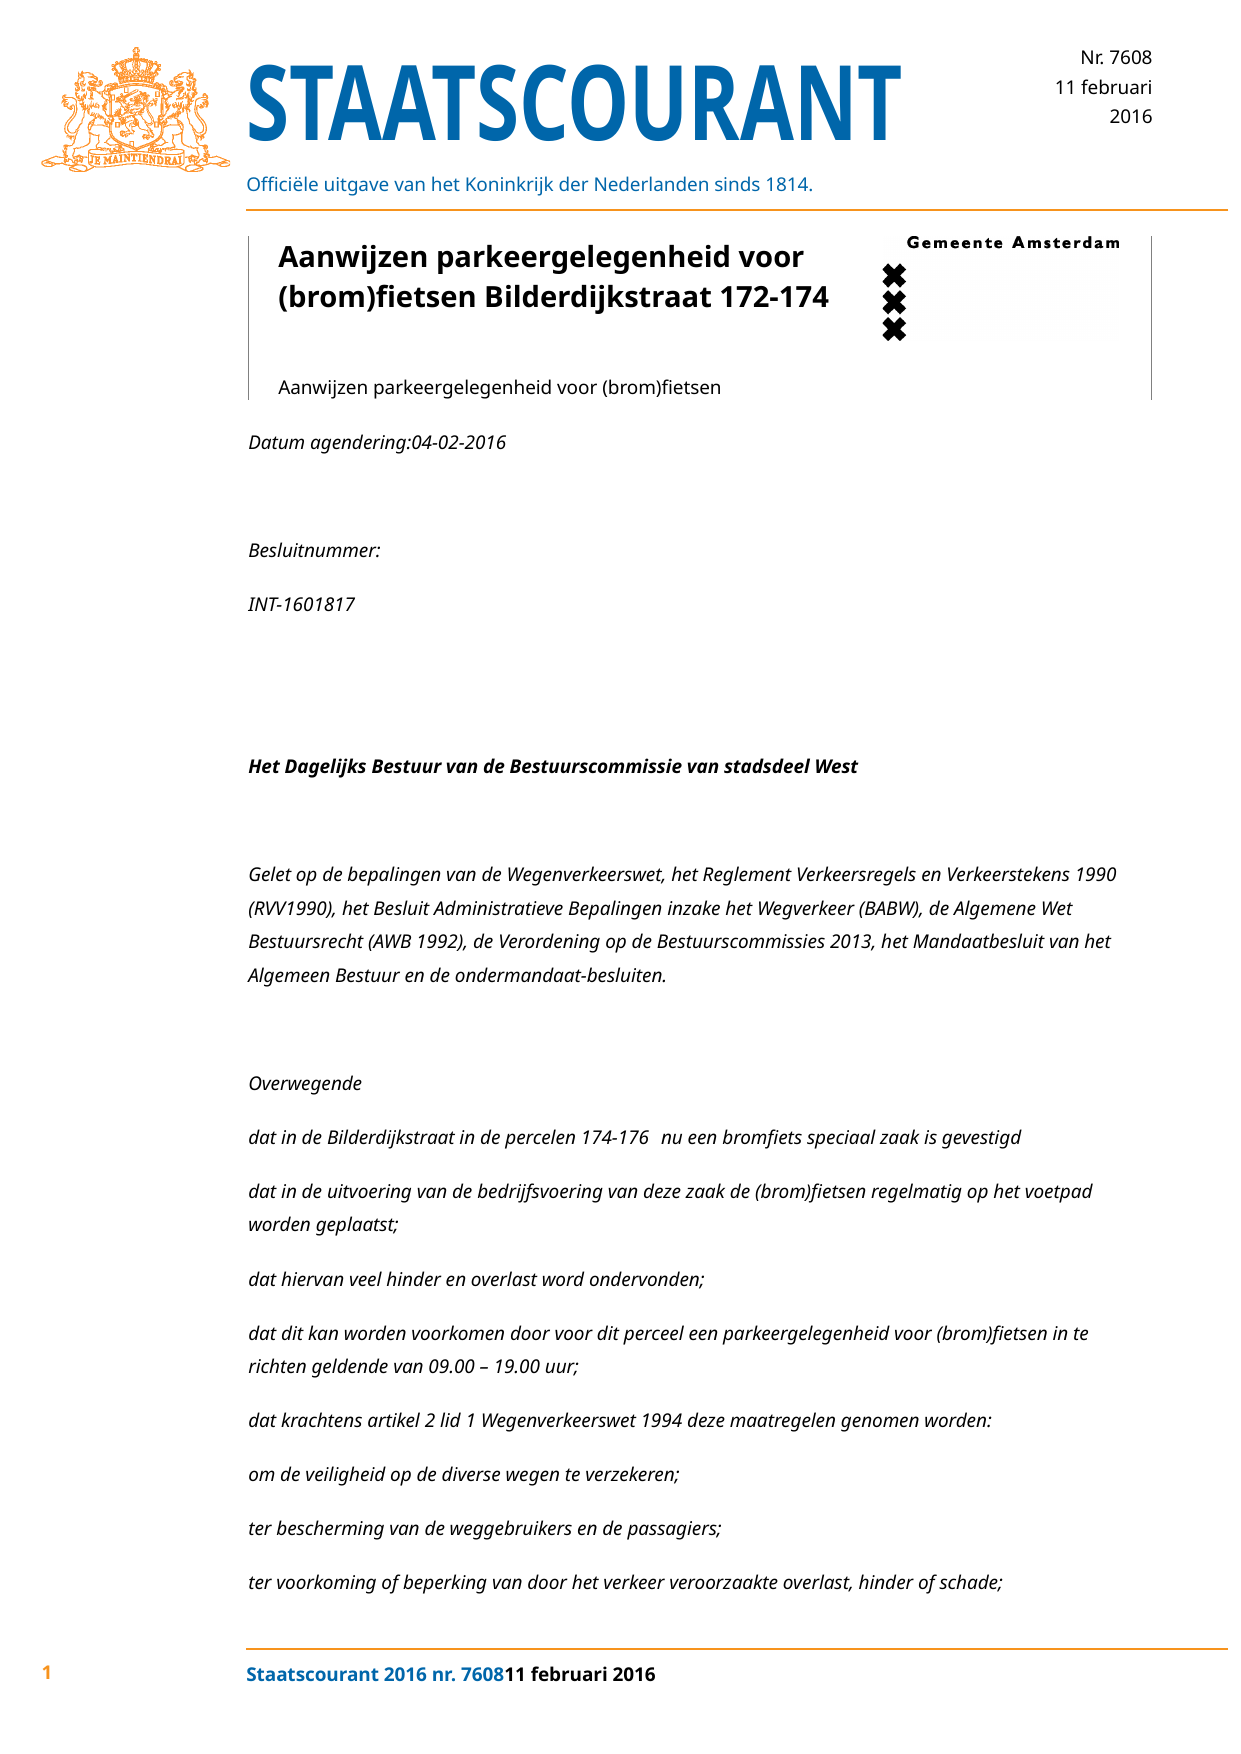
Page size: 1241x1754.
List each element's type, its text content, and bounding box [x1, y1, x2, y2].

text INT-1601817 [248, 591, 1152, 617]
text ter bescherming van de weggebruikers en de passagiers; [248, 1515, 1152, 1541]
picture [41, 47, 231, 172]
text dat in de Bilderdijkstraat in de percelen 174-176 nu een bromfiets speciaal zaak is gevestigd [248, 1124, 1152, 1150]
text Het Dagelijks Bestuur van de Bestuurscommissie van stadsdeel West [248, 753, 1152, 779]
text dat krachtens artikel 2 lid 1 Wegenverkeerswet 1994 deze maatregelen genomen worden: [248, 1407, 1152, 1433]
text Datum agendering:04-02-2016 [248, 429, 1152, 455]
text dat hiervan veel hinder en overlast word ondervonden; [248, 1266, 1152, 1291]
text Overwegende [248, 1070, 1152, 1096]
picture [882, 236, 1119, 341]
text om de veiligheid op de diverse wegen te verzekeren; [248, 1461, 1152, 1487]
text Besluitnummer: [248, 537, 1152, 563]
text ter voorkoming of beperking van door het verkeer veroorzaakte overlast, hinder of schade; [248, 1569, 1152, 1595]
table_header [850, 236, 1151, 400]
text dat in de uitvoering van de bedrijfsvoering van deze zaak de (brom)fietsen regelmatig op het voetpad worden geplaatst; [248, 1178, 1152, 1237]
text Gelet op de bepalingen van de Wegenverkeerswet, het Reglement Verkeersregels en Verkeerstekens 1990 (RVV1990), het Besluit Administratieve Bepalingen inzake het Wegverkeer (BABW), de Algemene Wet Bestuursrecht (AWB 1992), de Verordening op de Bestuurscommissies 2013, het Mandaatbesluit van het Algemeen Bestuur en de ondermandaat-besluiten. [248, 862, 1152, 988]
text dat dit kan worden voorkomen door voor dit perceel een parkeergelegenheid voor (brom)fietsen in te richten geldende van 09.00 – 19.00 uur; [248, 1320, 1152, 1379]
table_header Aanwijzen parkeergelegenheid voor (brom)fietsen Bilderdijkstraat 172-174 Aanwijzen parkeergelegenheid voor (brom)fietsen [249, 236, 850, 400]
